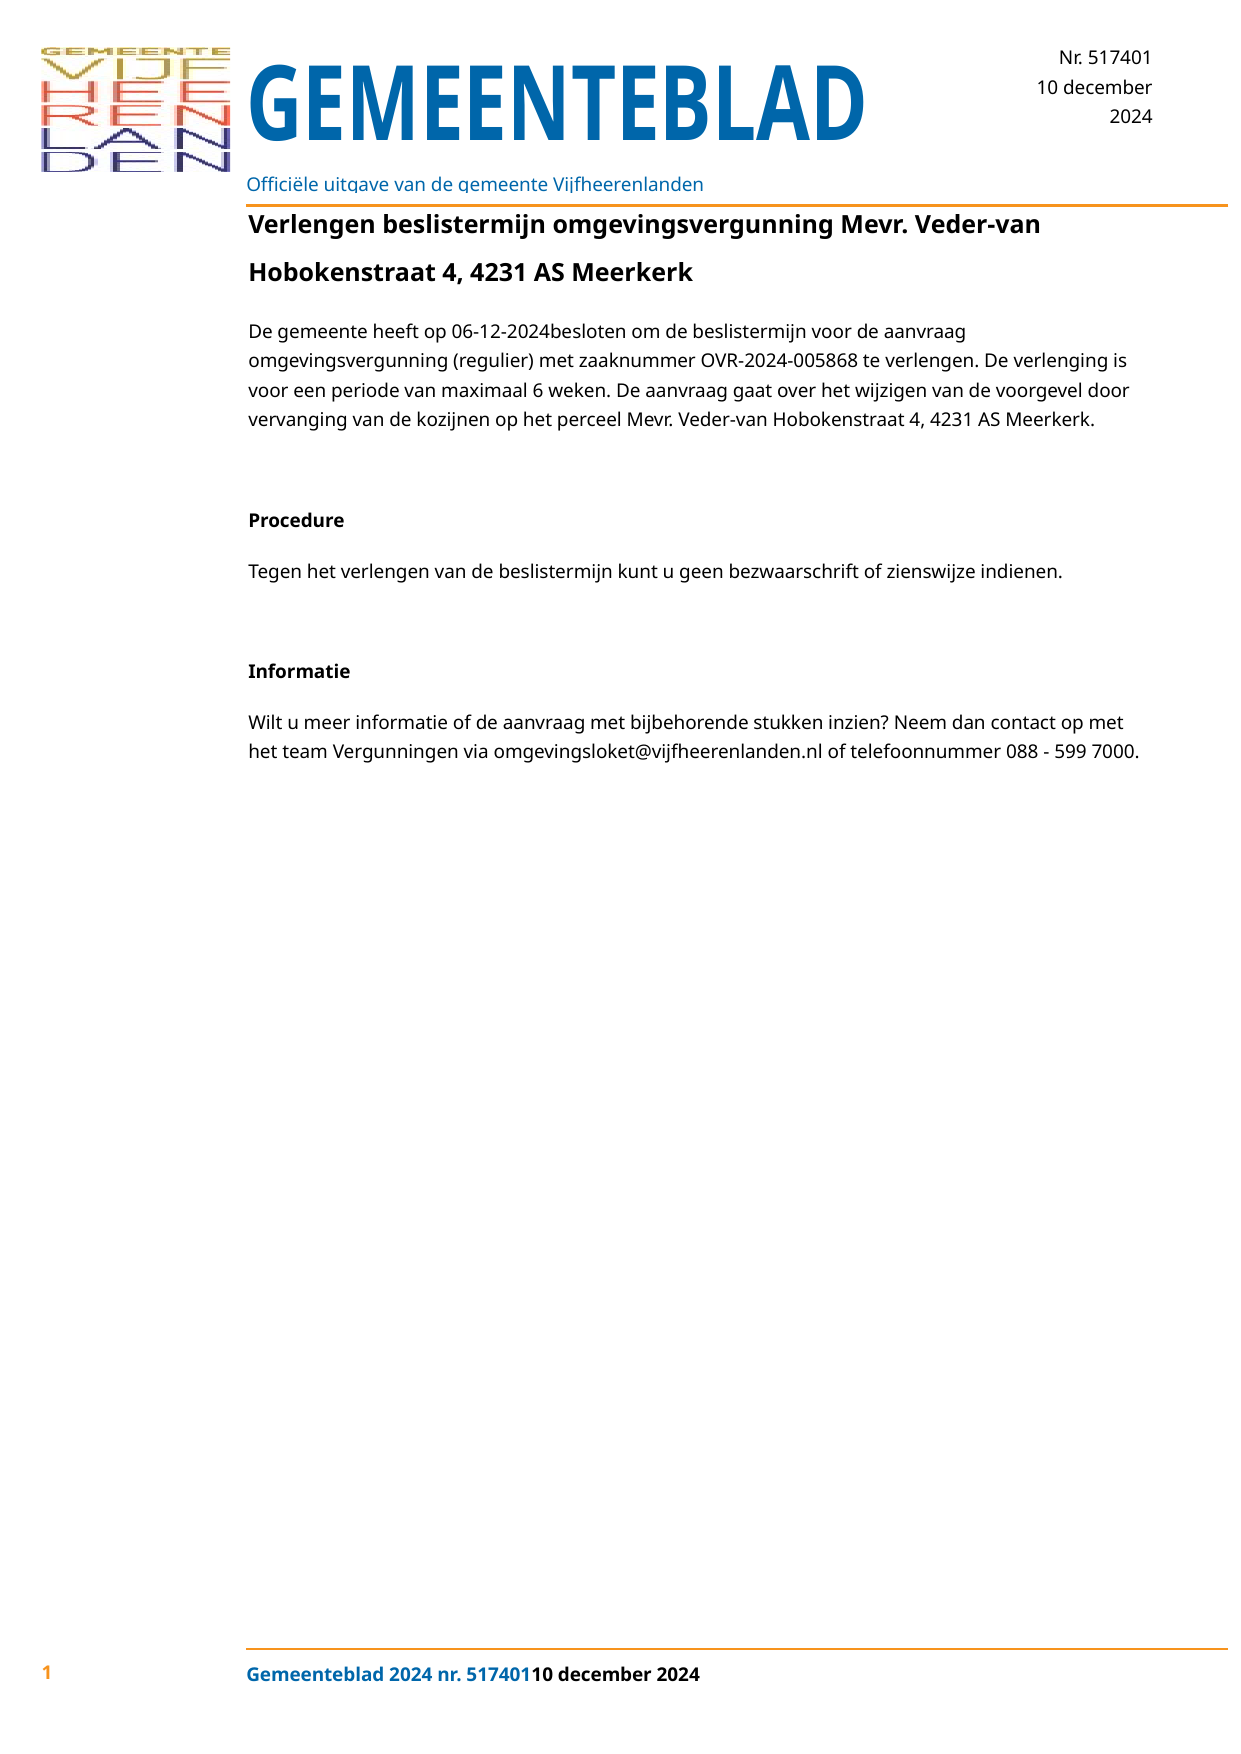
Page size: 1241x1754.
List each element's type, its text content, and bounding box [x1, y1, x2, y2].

text Procedure [248, 507, 1152, 533]
text Verlengen beslistermijn omgevingsvergunning Mevr. Veder-van Hobokenstraat 4, 4231 AS Meerkerk [248, 207, 1152, 288]
picture [41, 47, 231, 172]
text Wilt u meer informatie of de aanvraag met bijbehorende stukken inzien? Neem dan contact op met het team Vergunningen via omgevingsloket@vijfheerenlanden.nl of telefoonnummer 088 - 599 7000. [248, 709, 1152, 764]
text De gemeente heeft op 06-12-2024besloten om de beslistermijn voor de aanvraag omgevingsvergunning (regulier) met zaaknummer OVR-2024-005868 te verlengen. De verlenging is voor een periode van maximaal 6 weken. De aanvraag gaat over het wijzigen van de voorgevel door vervanging van de kozijnen op het perceel Mevr. Veder-van Hobokenstraat 4, 4231 AS Meerkerk. [248, 318, 1152, 432]
text Tegen het verlengen van de beslistermijn kunt u geen bezwaarschrift of zienswijze indienen. [248, 558, 1152, 584]
text Informatie [248, 659, 1152, 684]
